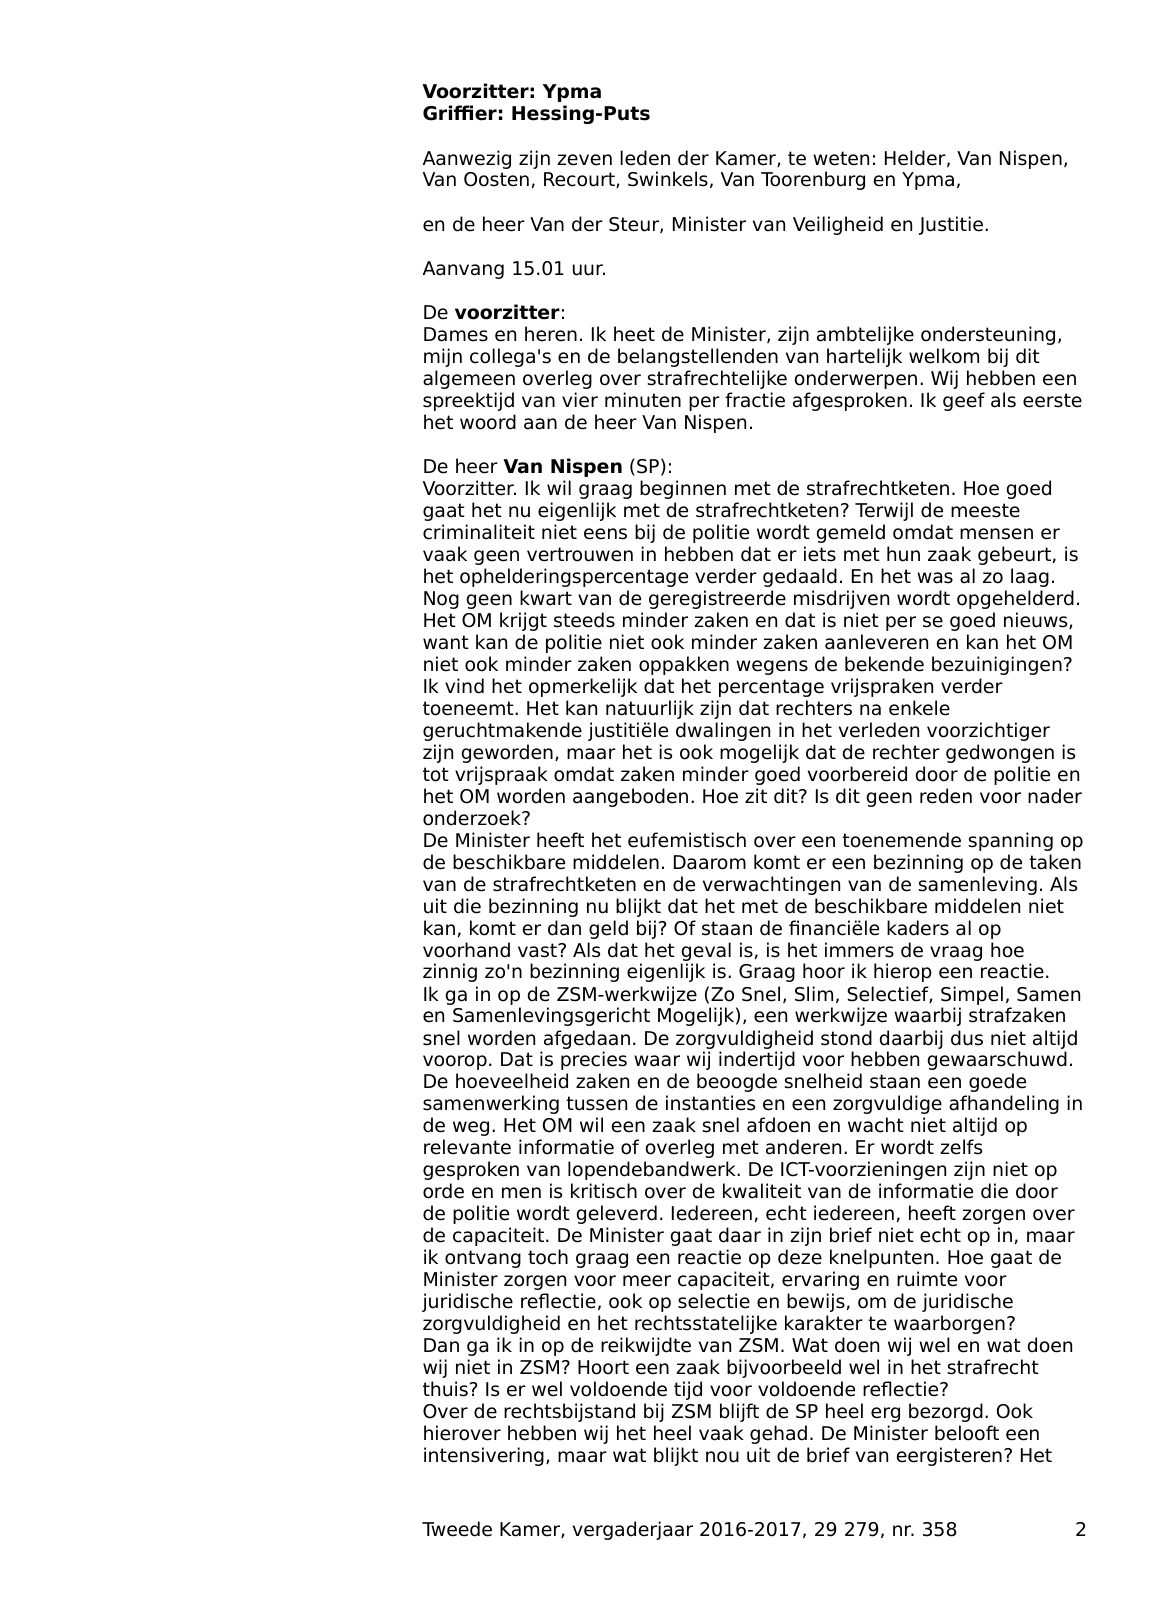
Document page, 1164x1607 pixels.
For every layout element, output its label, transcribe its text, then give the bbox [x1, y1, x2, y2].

text Dan ga ik in op de reikwijdte van ZSM. Wat doen wij wel en wat doen wij niet in ZSM? Hoort een zaak bijvoorbeeld wel in het strafrecht thuis? Is er wel voldoende tijd voor voldoende reflectie? [422, 1335, 1087, 1401]
text De Minister heeft het eufemistisch over een toenemende spanning op de beschikbare middelen. Daarom komt er een bezinning op de taken van de strafrechtketen en de verwachtingen van de samenleving. Als uit die bezinning nu blijkt dat het met de beschikbare middelen niet kan, komt er dan geld bij? Of staan de financiële kaders al op voorhand vast? Als dat het geval is, is het immers de vraag hoe zinnig zo'n bezinning eigenlijk is. Graag hoor ik hierop een reactie. [422, 829, 1087, 983]
text De heer Van Nispen (SP): [422, 456, 1087, 478]
text Ik ga in op de ZSM-werkwijze (Zo Snel, Slim, Selectief, Simpel, Samen en Samenlevingsgericht Mogelijk), een werkwijze waarbij strafzaken snel worden afgedaan. De zorgvuldigheid stond daarbij dus niet altijd voorop. Dat is precies waar wij indertijd voor hebben gewaarschuwd. De hoeveelheid zaken en de beoogde snelheid staan een goede samenwerking tussen de instanties en een zorgvuldige afhandeling in de weg. Het OM wil een zaak snel afdoen en wacht niet altijd op relevante informatie of overleg met anderen. Er wordt zelfs gesproken van lopendebandwerk. De ICT-voorzieningen zijn niet op orde en men is kritisch over de kwaliteit van de informatie die door de politie wordt geleverd. Iedereen, echt iedereen, heeft zorgen over de capaciteit. De Minister gaat daar in zijn brief niet echt op in, maar ik ontvang toch graag een reactie op deze knelpunten. Hoe gaat de Minister zorgen voor meer capaciteit, ervaring en ruimte voor juridische reflectie, ook op selectie en bewijs, om de juridische zorgvuldigheid en het rechtsstatelijke karakter te waarborgen? [422, 983, 1087, 1335]
text Aanvang 15.01 uur. [422, 258, 1087, 280]
text Dames en heren. Ik heet de Minister, zijn ambtelijke ondersteuning, mijn collega's en de belangstellenden van hartelijk welkom bij dit algemeen overleg over strafrechtelijke onderwerpen. Wij hebben een spreektijd van vier minuten per fractie afgesproken. Ik geef als eerste het woord aan de heer Van Nispen. [422, 324, 1087, 434]
text Aanwezig zijn zeven leden der Kamer, te weten: Helder, Van Nispen, Van Oosten, Recourt, Swinkels, Van Toorenburg en Ypma, [422, 147, 1087, 191]
text Ik vind het opmerkelijk dat het percentage vrijspraken verder toeneemt. Het kan natuurlijk zijn dat rechters na enkele geruchtmakende justitiële dwalingen in het verleden voorzichtiger zijn geworden, maar het is ook mogelijk dat de rechter gedwongen is tot vrijspraak omdat zaken minder goed voorbereid door de politie en het OM worden aangeboden. Hoe zit dit? Is dit geen reden voor nader onderzoek? [422, 676, 1087, 829]
text De voorzitter: [422, 302, 1087, 324]
text Voorzitter: Ypma [422, 81, 1087, 103]
text Over de rechtsbijstand bij ZSM blijft de SP heel erg bezorgd. Ook hierover hebben wij het heel vaak gehad. De Minister belooft een intensivering, maar wat blijkt nou uit de brief van eergisteren? Het [422, 1401, 1087, 1467]
text Griffier: Hessing-Puts [422, 103, 1087, 125]
text Voorzitter. Ik wil graag beginnen met de strafrechtketen. Hoe goed gaat het nu eigenlijk met de strafrechtketen? Terwijl de meeste criminaliteit niet eens bij de politie wordt gemeld omdat mensen er vaak geen vertrouwen in hebben dat er iets met hun zaak gebeurt, is het ophelderingspercentage verder gedaald. En het was al zo laag. Nog geen kwart van de geregistreerde misdrijven wordt opgehelderd. Het OM krijgt steeds minder zaken en dat is niet per se goed nieuws, want kan de politie niet ook minder zaken aanleveren en kan het OM niet ook minder zaken oppakken wegens de bekende bezuinigingen? [422, 478, 1087, 676]
text en de heer Van der Steur, Minister van Veiligheid en Justitie. [422, 213, 1087, 236]
